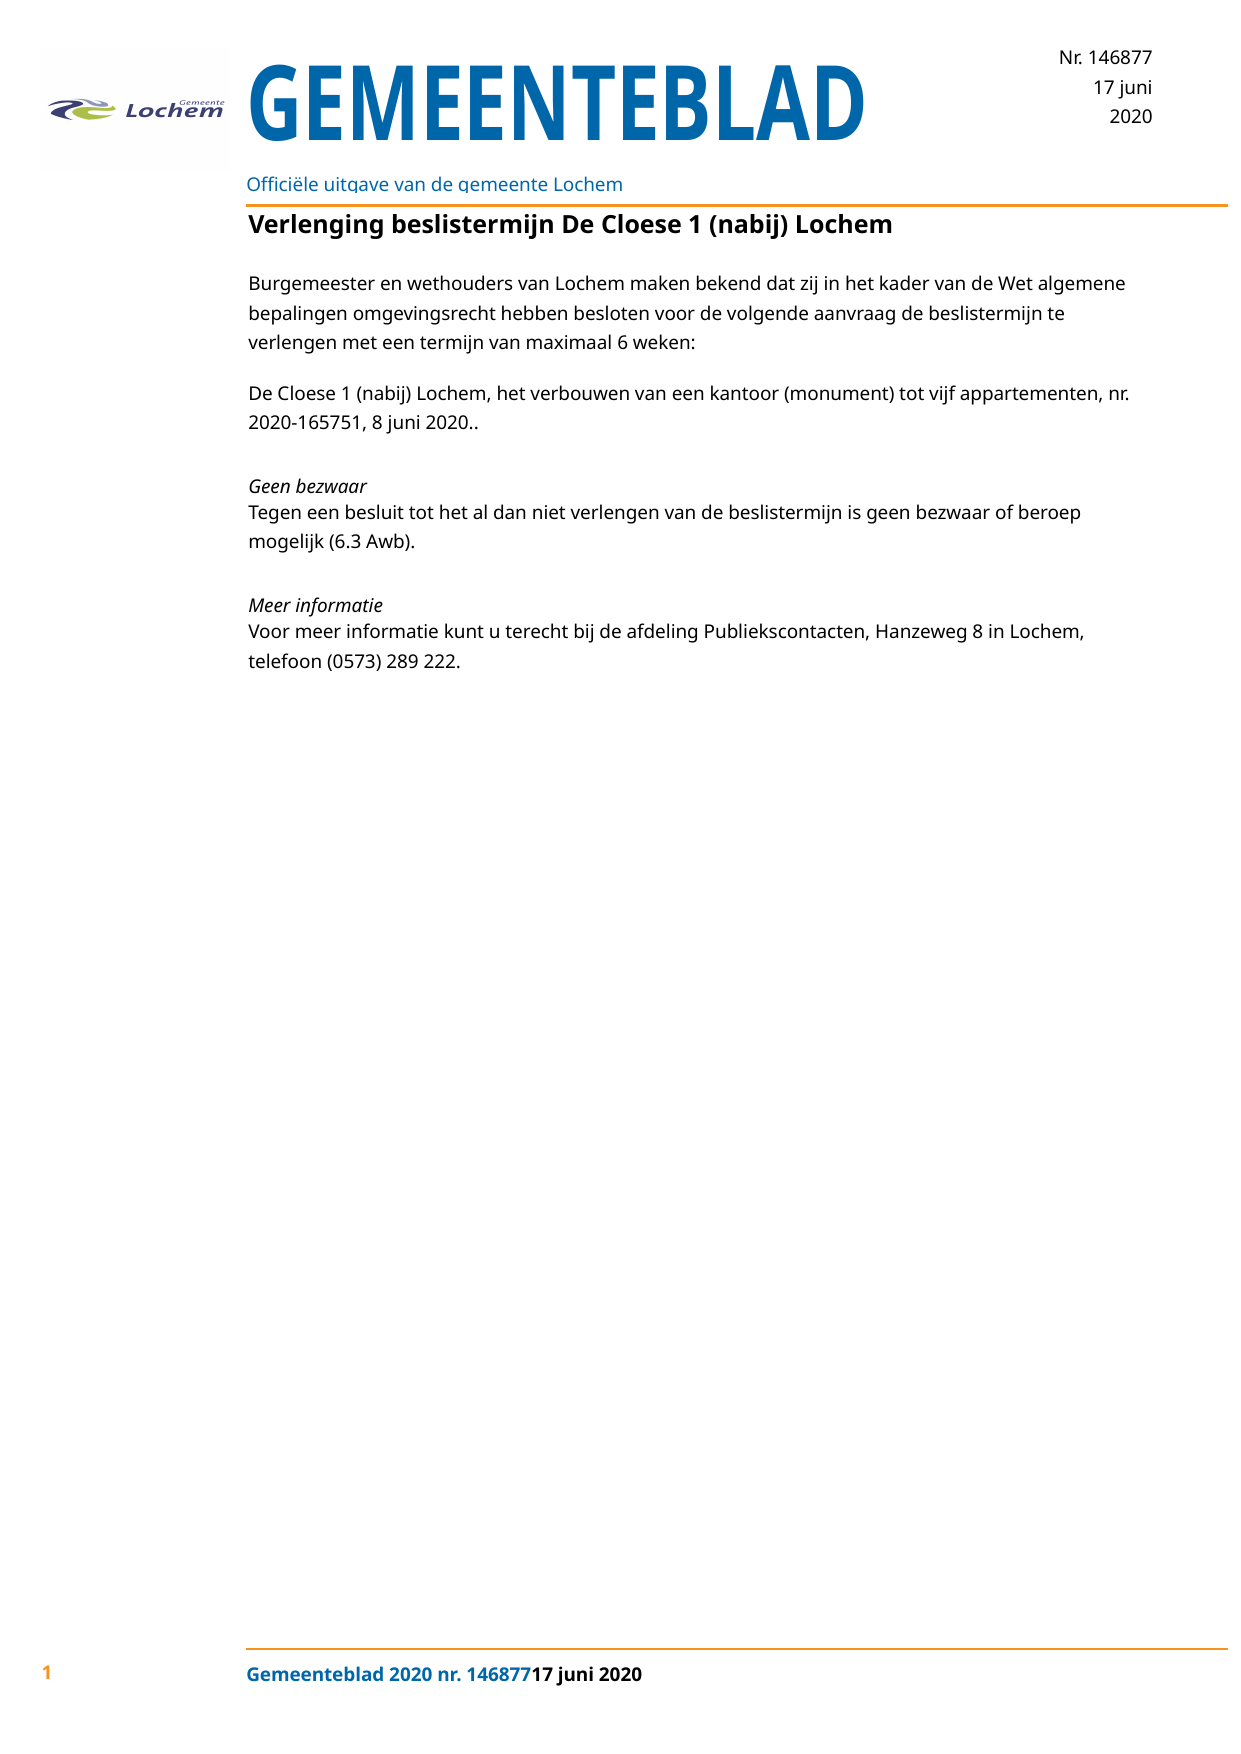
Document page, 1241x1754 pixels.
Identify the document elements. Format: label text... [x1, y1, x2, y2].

text Burgemeester en wethouders van Lochem maken bekend dat zij in het kader van de Wet algemene bepalingen omgevingsrecht hebben besloten voor de volgende aanvraag de beslistermijn te verlengen met een termijn van maximaal 6 weken: [248, 270, 1152, 355]
picture [41, 47, 231, 172]
text Geen bezwaar [248, 473, 1152, 499]
text Meer informatie [248, 593, 1152, 618]
text Voor meer informatie kunt u terecht bij de afdeling Publiekscontacten, Hanzeweg 8 in Lochem, telefoon (0573) 289 222. [248, 618, 1152, 674]
text Verlenging beslistermijn De Cloese 1 (nabij) Lochem [248, 207, 1152, 241]
text Tegen een besluit tot het al dan niet verlengen van de beslistermijn is geen bezwaar of beroep mogelijk (6.3 Awb). [248, 499, 1152, 554]
text De Cloese 1 (nabij) Lochem, het verbouwen van een kantoor (monument) tot vijf appartementen, nr. 2020-165751, 8 juni 2020.. [248, 380, 1152, 435]
